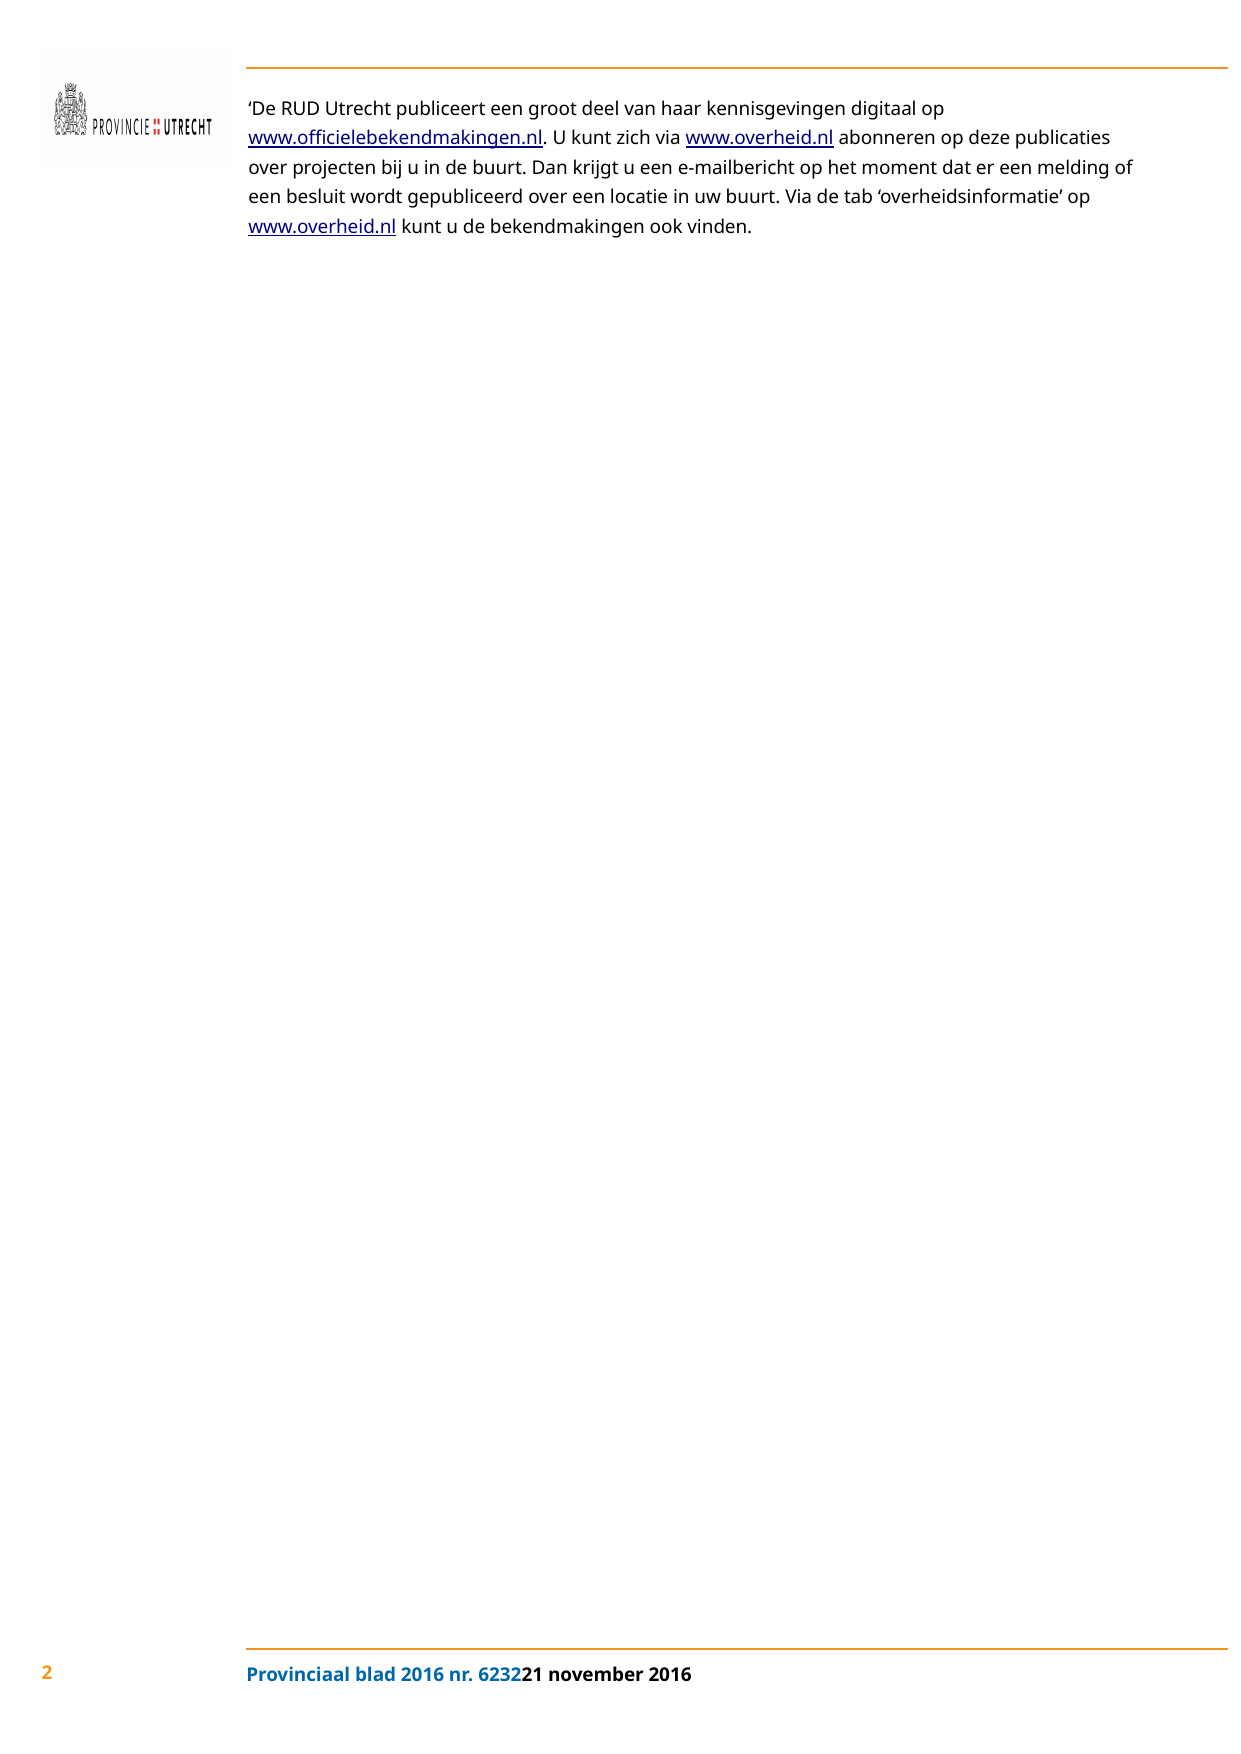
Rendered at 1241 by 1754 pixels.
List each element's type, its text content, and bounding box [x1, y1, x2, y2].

text ‘De RUD Utrecht publiceert een groot deel van haar kennisgevingen digitaal op www.officielebekendmakingen.nl. U kunt zich via www.overheid.nl abonneren op deze publicaties over projecten bij u in de buurt. Dan krijgt u een e-mailbericht op het moment dat er een melding of een besluit wordt gepubliceerd over een locatie in uw buurt. Via de tab ‘overheidsinformatie’ op www.overheid.nl kunt u de bekendmakingen ook vinden. [248, 95, 1152, 239]
picture [41, 47, 231, 172]
